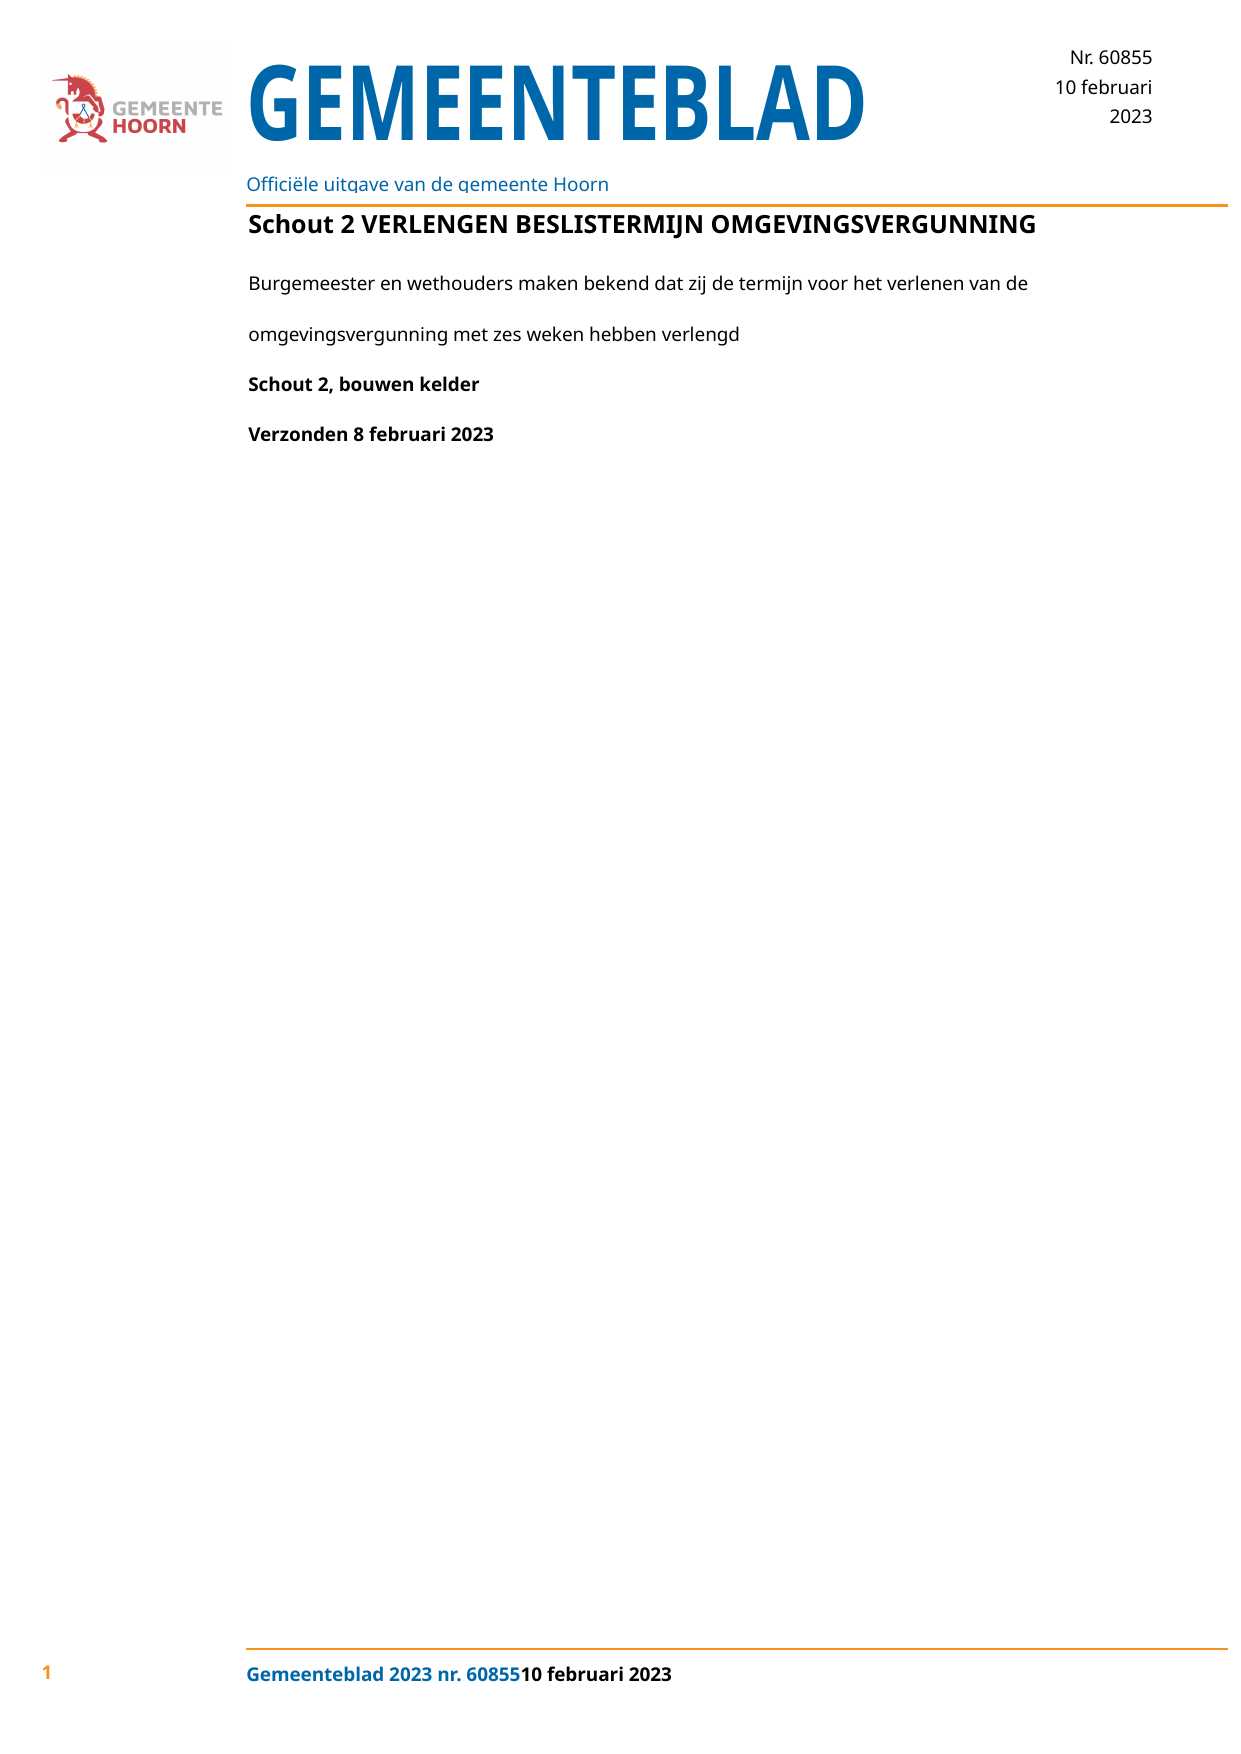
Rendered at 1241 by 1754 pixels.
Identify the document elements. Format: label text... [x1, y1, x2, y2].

picture [41, 47, 231, 172]
text Verzonden 8 februari 2023 [248, 422, 1152, 447]
text Burgemeester en wethouders maken bekend dat zij de termijn voor het verlenen van de [248, 270, 1152, 296]
text Schout 2 VERLENGEN BESLISTERMIJN OMGEVINGSVERGUNNING [248, 207, 1152, 241]
text omgevingsvergunning met zes weken hebben verlengd [248, 321, 1152, 346]
text Schout 2, bouwen kelder [248, 371, 1152, 397]
